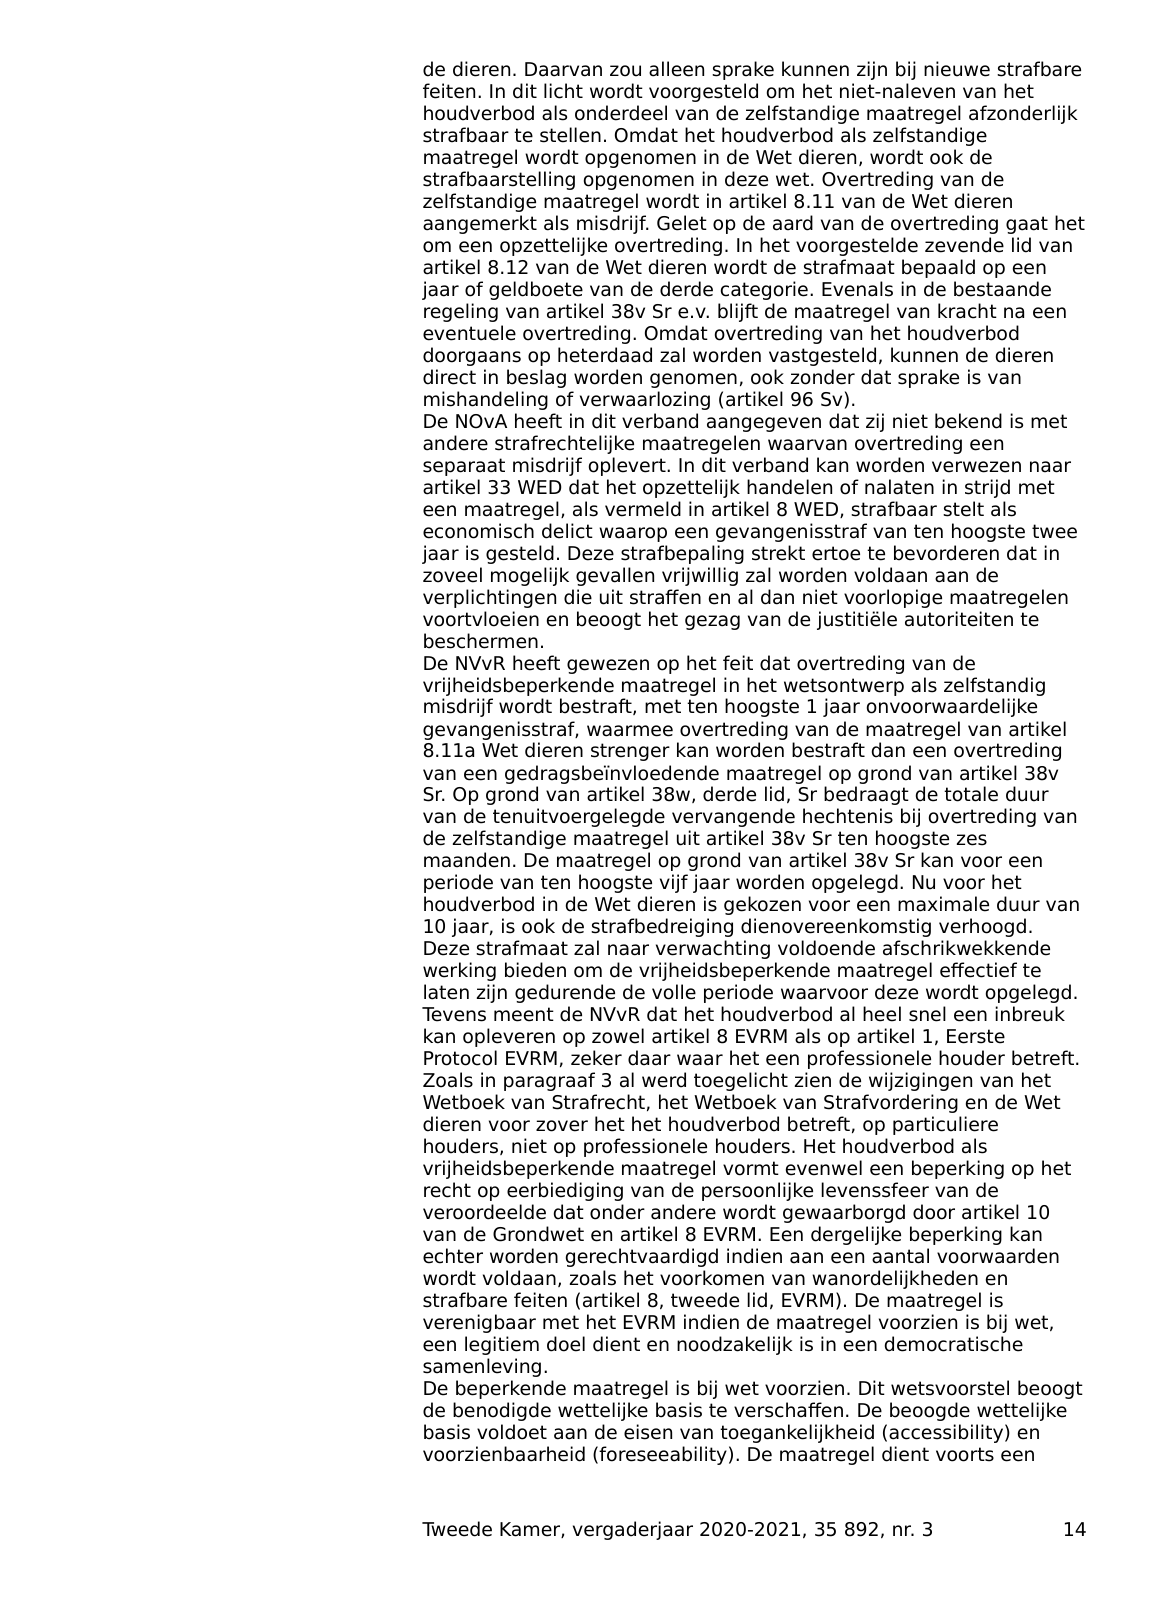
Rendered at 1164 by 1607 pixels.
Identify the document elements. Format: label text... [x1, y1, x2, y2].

text De NOvA heeft in dit verband aangegeven dat zij niet bekend is met andere strafrechtelijke maatregelen waarvan overtreding een separaat misdrijf oplevert. In dit verband kan worden verwezen naar artikel 33 WED dat het opzettelijk handelen of nalaten in strijd met een maatregel, als vermeld in artikel 8 WED, strafbaar stelt als economisch delict waarop een gevangenisstraf van ten hoogste twee jaar is gesteld. Deze strafbepaling strekt ertoe te bevorderen dat in zoveel mogelijk gevallen vrijwillig zal worden voldaan aan de verplichtingen die uit straffen en al dan niet voorlopige maatregelen voortvloeien en beoogt het gezag van de justitiële autoriteiten te beschermen. [422, 411, 1087, 652]
text de dieren. Daarvan zou alleen sprake kunnen zijn bij nieuwe strafbare feiten. In dit licht wordt voorgesteld om het niet-naleven van het houdverbod als onderdeel van de zelfstandige maatregel afzonderlijk strafbaar te stellen. Omdat het houdverbod als zelfstandige maatregel wordt opgenomen in de Wet dieren, wordt ook de strafbaarstelling opgenomen in deze wet. Overtreding van de zelfstandige maatregel wordt in artikel 8.11 van de Wet dieren aangemerkt als misdrijf. Gelet op de aard van de overtreding gaat het om een opzettelijke overtreding. In het voorgestelde zevende lid van artikel 8.12 van de Wet dieren wordt de strafmaat bepaald op een jaar of geldboete van de derde categorie. Evenals in de bestaande regeling van artikel 38v Sr e.v. blijft de maatregel van kracht na een eventuele overtreding. Omdat overtreding van het houdverbod doorgaans op heterdaad zal worden vastgesteld, kunnen de dieren direct in beslag worden genomen, ook zonder dat sprake is van mishandeling of verwaarlozing (artikel 96 Sv). [422, 59, 1087, 411]
text De NVvR heeft gewezen op het feit dat overtreding van de vrijheidsbeperkende maatregel in het wetsontwerp als zelfstandig misdrijf wordt bestraft, met ten hoogste 1 jaar onvoorwaardelijke gevangenisstraf, waarmee overtreding van de maatregel van artikel 8.11a Wet dieren strenger kan worden bestraft dan een overtreding van een gedragsbeïnvloedende maatregel op grond van artikel 38v Sr. Op grond van artikel 38w, derde lid, Sr bedraagt de totale duur van de tenuitvoergelegde vervangende hechtenis bij overtreding van de zelfstandige maatregel uit artikel 38v Sr ten hoogste zes maanden. De maatregel op grond van artikel 38v Sr kan voor een periode van ten hoogste vijf jaar worden opgelegd. Nu voor het houdverbod in de Wet dieren is gekozen voor een maximale duur van 10 jaar, is ook de strafbedreiging dienovereenkomstig verhoogd. Deze strafmaat zal naar verwachting voldoende afschrikwekkende werking bieden om de vrijheidsbeperkende maatregel effectief te laten zijn gedurende de volle periode waarvoor deze wordt opgelegd. [422, 652, 1087, 1004]
text De beperkende maatregel is bij wet voorzien. Dit wetsvoorstel beoogt de benodigde wettelijke basis te verschaffen. De beoogde wettelijke basis voldoet aan de eisen van toegankelijkheid (accessibility) en voorzienbaarheid (foreseeability). De maatregel dient voorts een [422, 1378, 1087, 1466]
text Tevens meent de NVvR dat het houdverbod al heel snel een inbreuk kan opleveren op zowel artikel 8 EVRM als op artikel 1, Eerste Protocol EVRM, zeker daar waar het een professionele houder betreft. [422, 1004, 1087, 1070]
text Zoals in paragraaf 3 al werd toegelicht zien de wijzigingen van het Wetboek van Strafrecht, het Wetboek van Strafvordering en de Wet dieren voor zover het het houdverbod betreft, op particuliere houders, niet op professionele houders. Het houdverbod als vrijheidsbeperkende maatregel vormt evenwel een beperking op het recht op eerbiediging van de persoonlijke levenssfeer van de veroordeelde dat onder andere wordt gewaarborgd door artikel 10 van de Grondwet en artikel 8 EVRM. Een dergelijke beperking kan echter worden gerechtvaardigd indien aan een aantal voorwaarden wordt voldaan, zoals het voorkomen van wanordelijkheden en strafbare feiten (artikel 8, tweede lid, EVRM). De maatregel is verenigbaar met het EVRM indien de maatregel voorzien is bij wet, een legitiem doel dient en noodzakelijk is in een democratische samenleving. [422, 1070, 1087, 1378]
